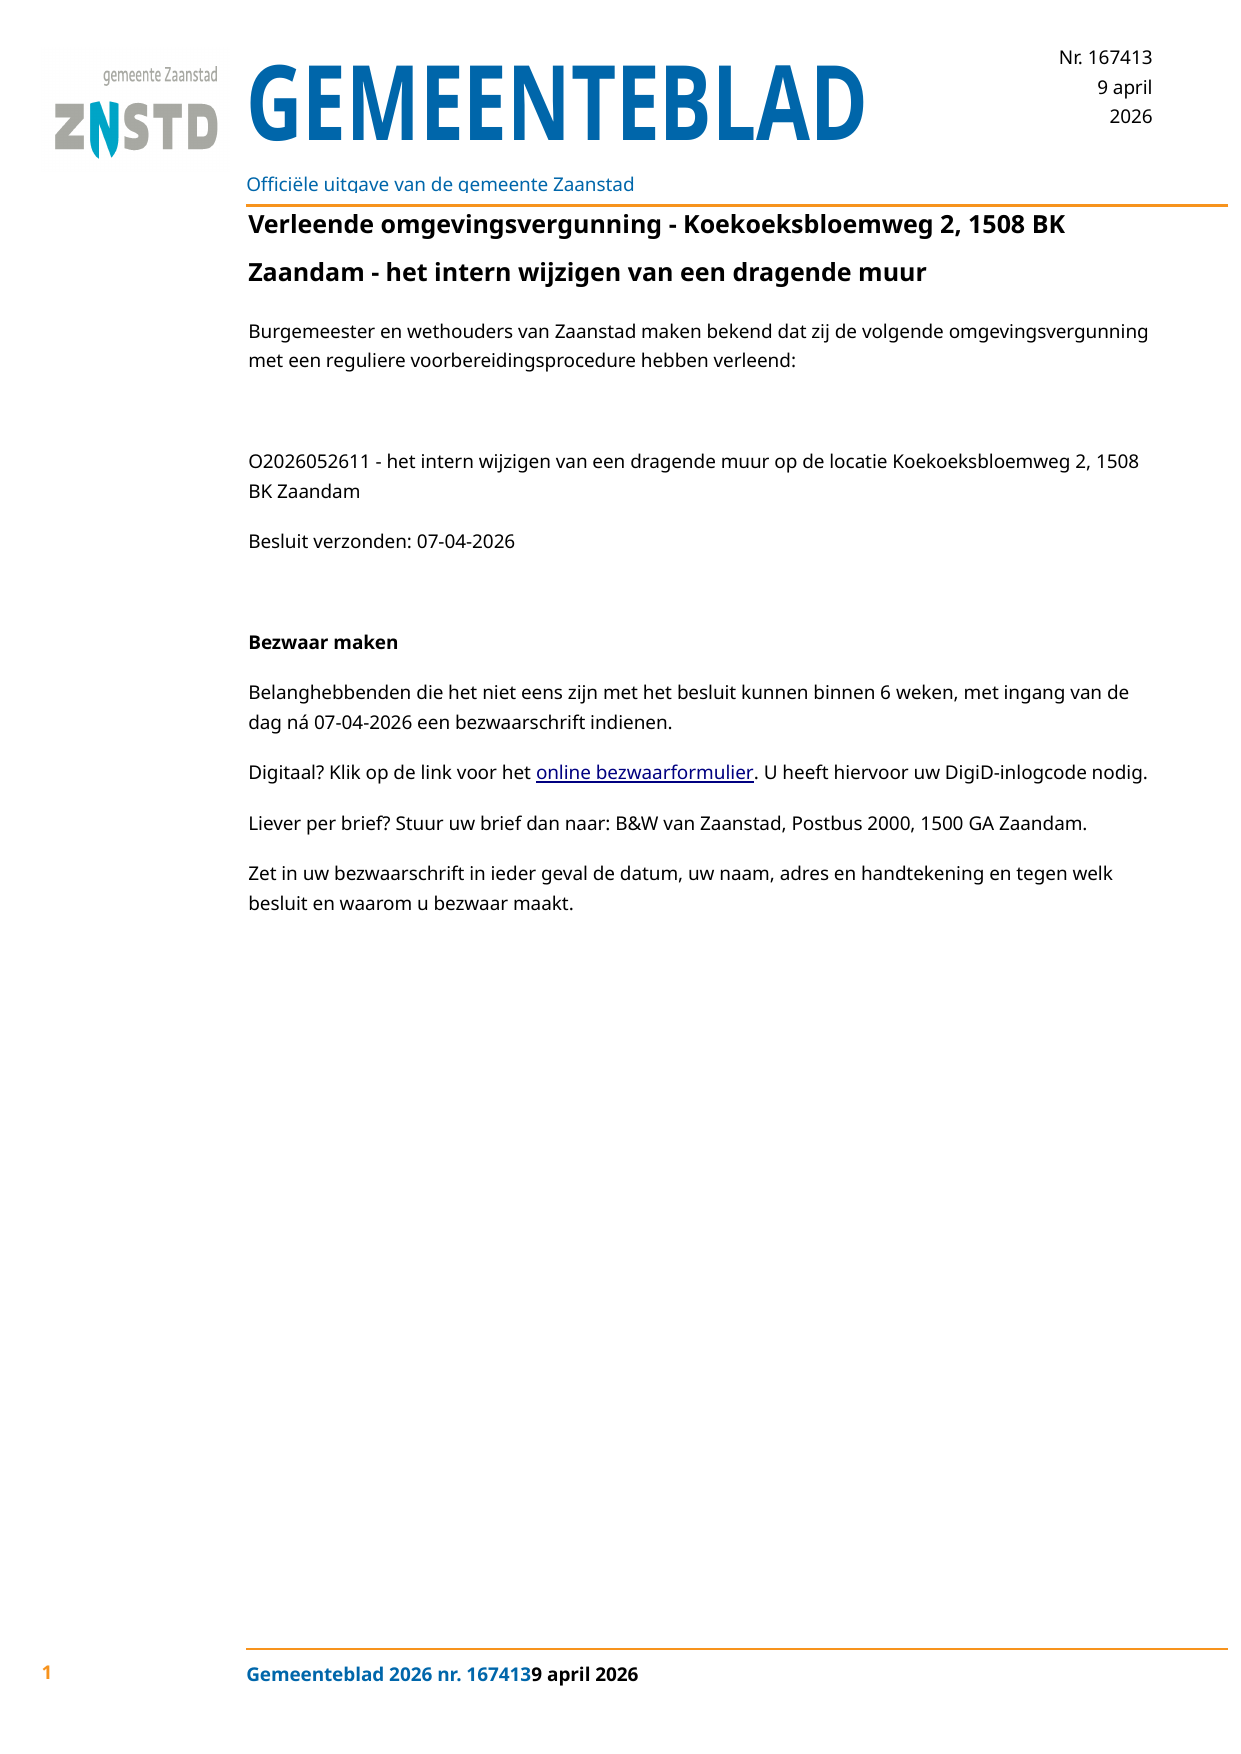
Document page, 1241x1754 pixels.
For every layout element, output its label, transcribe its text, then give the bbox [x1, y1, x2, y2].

text Besluit verzonden: 07-04-2026 [248, 528, 1152, 554]
text Verleende omgevingsvergunning - Koekoeksbloemweg 2, 1508 BK Zaandam - het intern wijzigen van een dragende muur [248, 207, 1152, 288]
text Burgemeester en wethouders van Zaanstad maken bekend dat zij de volgende omgevingsvergunning met een reguliere voorbereidingsprocedure hebben verleend: [248, 318, 1152, 373]
picture [41, 47, 231, 172]
text Belanghebbenden die het niet eens zijn met het besluit kunnen binnen 6 weken, met ingang van de dag ná 07-04-2026 een bezwaarschrift indienen. [248, 679, 1152, 735]
text Zet in uw bezwaarschrift in ieder geval de datum, uw naam, adres en handtekening en tegen welk besluit en waarom u bezwaar maakt. [248, 860, 1152, 916]
text O2026052611 - het intern wijzigen van een dragende muur op de locatie Koekoeksbloemweg 2, 1508 BK Zaandam [248, 448, 1152, 504]
text Digitaal? Klik op de link voor het online bezwaarformulier. U heeft hiervoor uw DigiD-inlogcode nodig. [248, 759, 1152, 785]
text Liever per brief? Stuur uw brief dan naar: B&W van Zaanstad, Postbus 2000, 1500 GA Zaandam. [248, 810, 1152, 836]
text Bezwaar maken [248, 629, 1152, 655]
